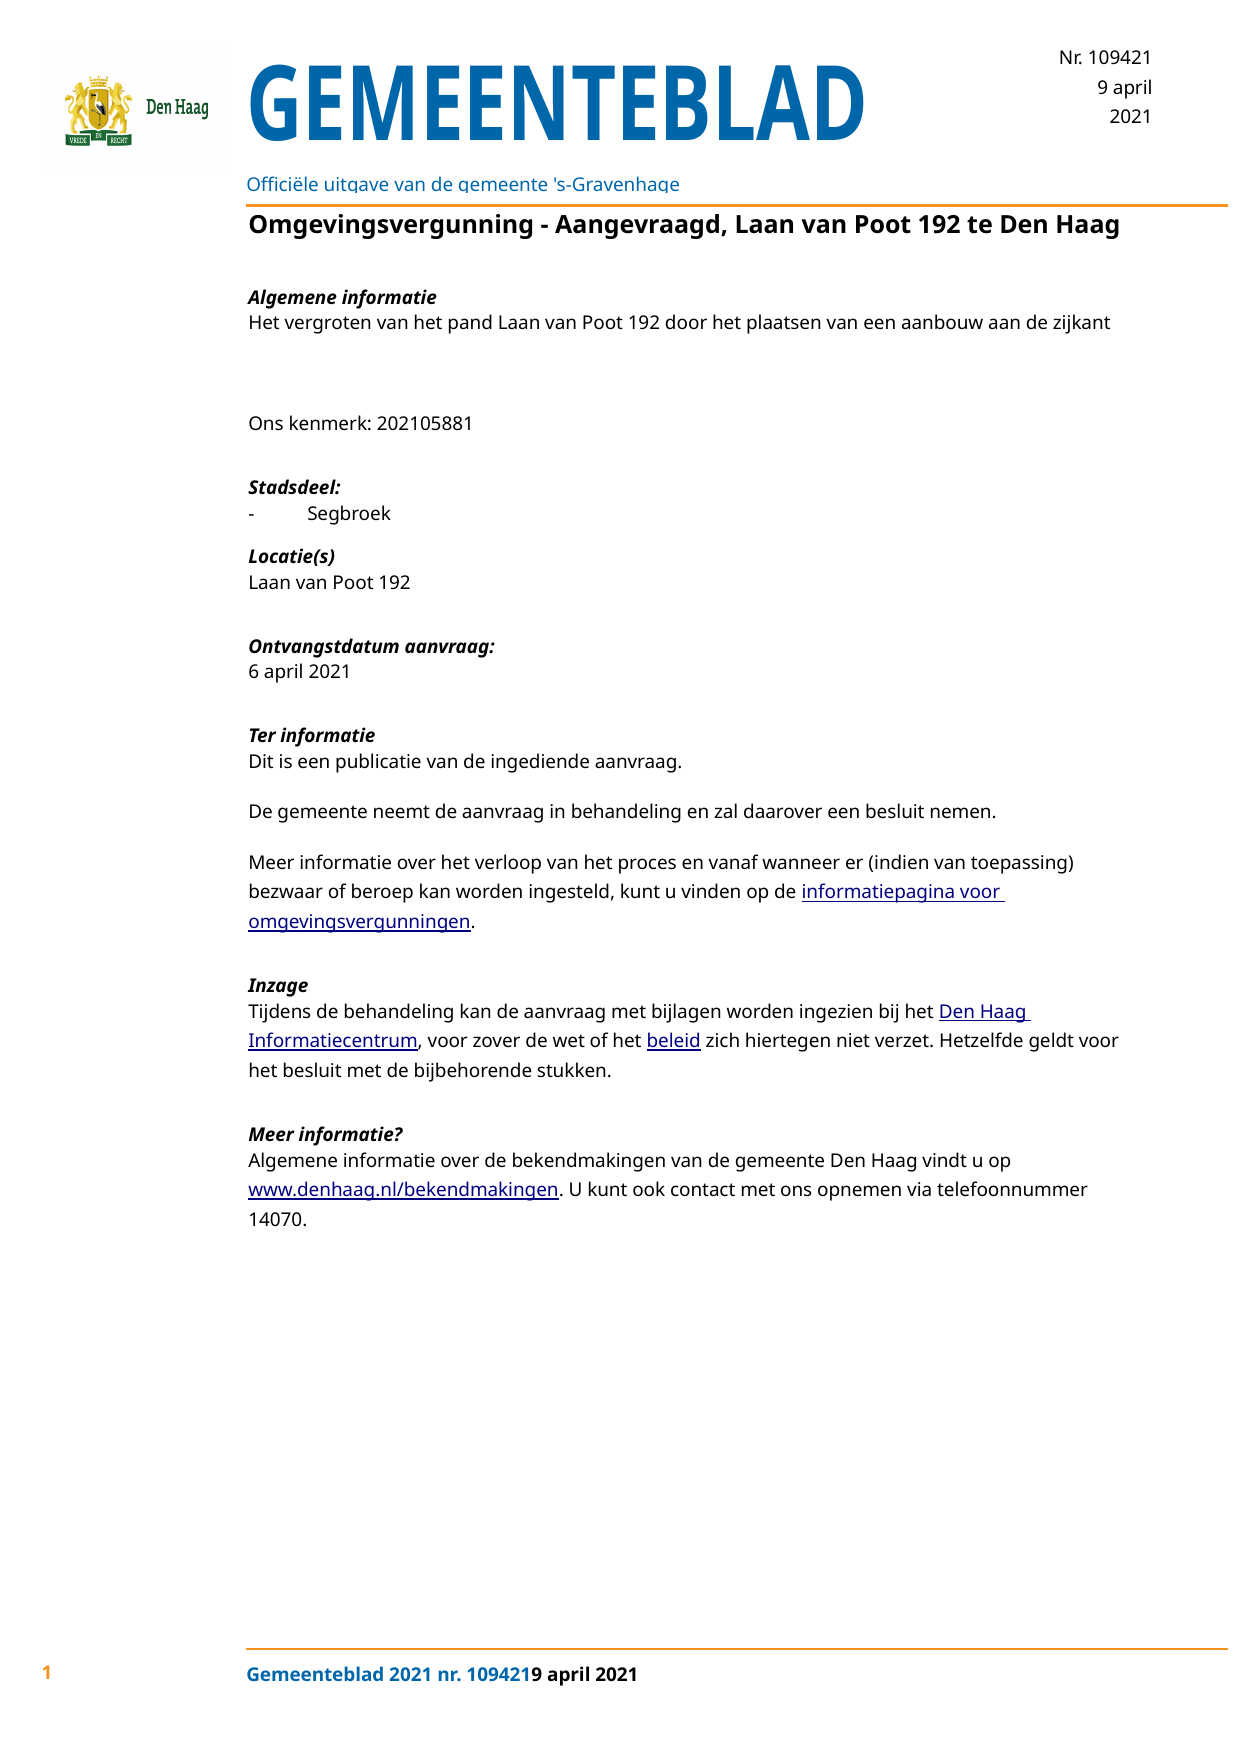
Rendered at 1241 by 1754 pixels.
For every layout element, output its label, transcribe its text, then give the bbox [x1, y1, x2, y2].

text Algemene informatie [248, 284, 1152, 309]
text Laan van Poot 192 [248, 569, 1152, 595]
text Dit is een publicatie van de ingediende aanvraag. [248, 748, 1152, 774]
text Omgevingsvergunning - Aangevraagd, Laan van Poot 192 te Den Haag [248, 207, 1152, 241]
text Ontvangstdatum aanvraag: [248, 633, 1152, 659]
text Stadsdeel: [248, 474, 1152, 500]
text Locatie(s) [248, 543, 1152, 569]
text Meer informatie? [248, 1121, 1152, 1147]
text 6 april 2021 [248, 659, 1152, 684]
text Ons kenmerk: 202105881 [248, 410, 1152, 436]
text Tijdens de behandeling kan de aanvraag met bijlagen worden ingezien bij het Den Haag Informatiecentrum, voor zover de wet of het beleid zich hiertegen niet verzet. Hetzelfde geldt voor het besluit met de bijbehorende stukken. [248, 998, 1152, 1083]
text Het vergroten van het pand Laan van Poot 192 door het plaatsen van een aanbouw aan de zijkant [248, 309, 1152, 335]
text Meer informatie over het verloop van het proces en vanaf wanneer er (indien van toepassing) bezwaar of beroep kan worden ingesteld, kunt u vinden op de informatiepagina voor omgevingsvergunningen. [248, 849, 1152, 934]
text Algemene informatie over de bekendmakingen van de gemeente Den Haag vindt u op www.denhaag.nl/bekendmakingen. U kunt ook contact met ons opnemen via telefoonnummer 14070. [248, 1147, 1152, 1232]
picture [41, 47, 231, 172]
text Ter informatie [248, 723, 1152, 748]
text De gemeente neemt de aanvraag in behandeling en zal daarover een besluit nemen. [248, 799, 1152, 824]
text Inzage [248, 972, 1152, 998]
list Segbroek [248, 500, 1152, 526]
